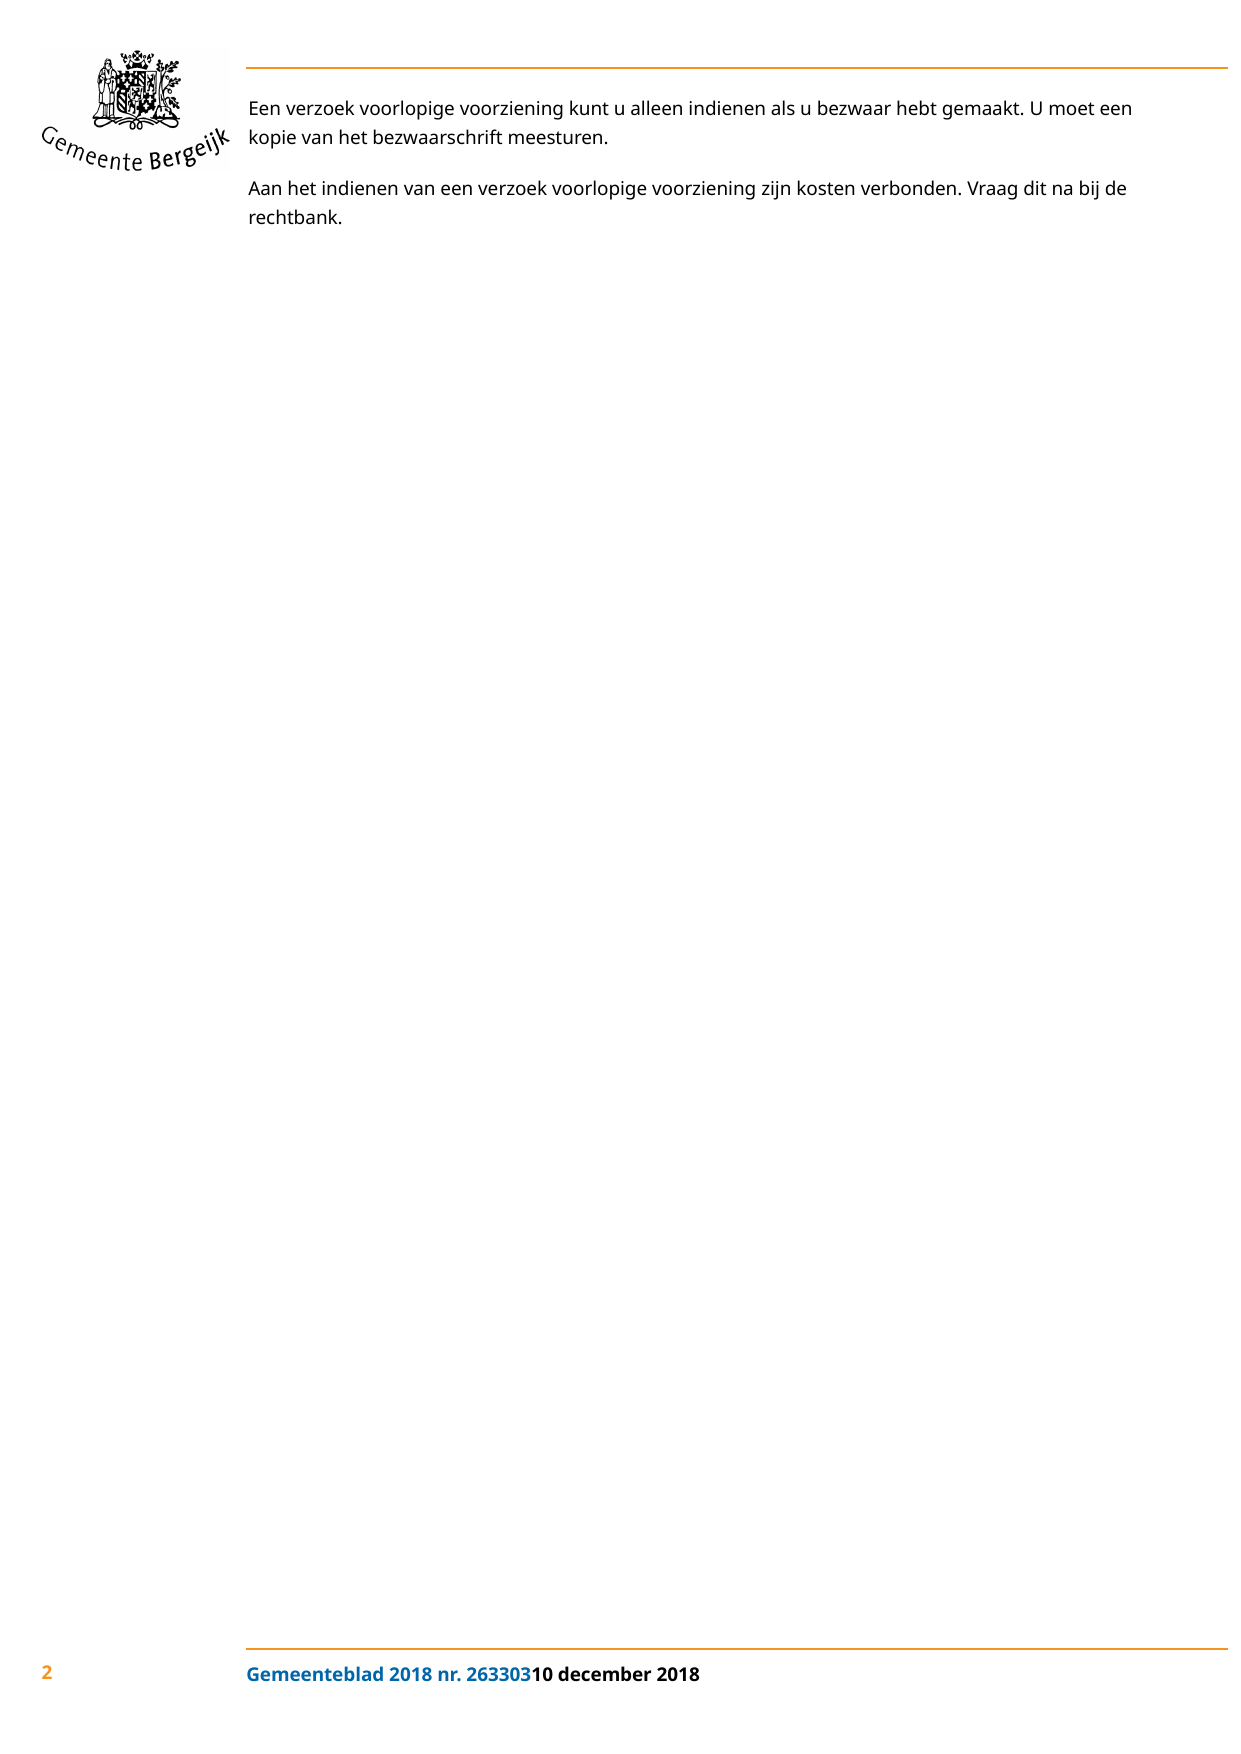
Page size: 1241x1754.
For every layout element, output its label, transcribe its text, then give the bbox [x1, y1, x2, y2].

text Een verzoek voorlopige voorziening kunt u alleen indienen als u bezwaar hebt gemaakt. U moet een kopie van het bezwaarschrift meesturen. [248, 95, 1152, 150]
picture [41, 47, 231, 172]
text Aan het indienen van een verzoek voorlopige voorziening zijn kosten verbonden. Vraag dit na bij de rechtbank. [248, 175, 1152, 230]
